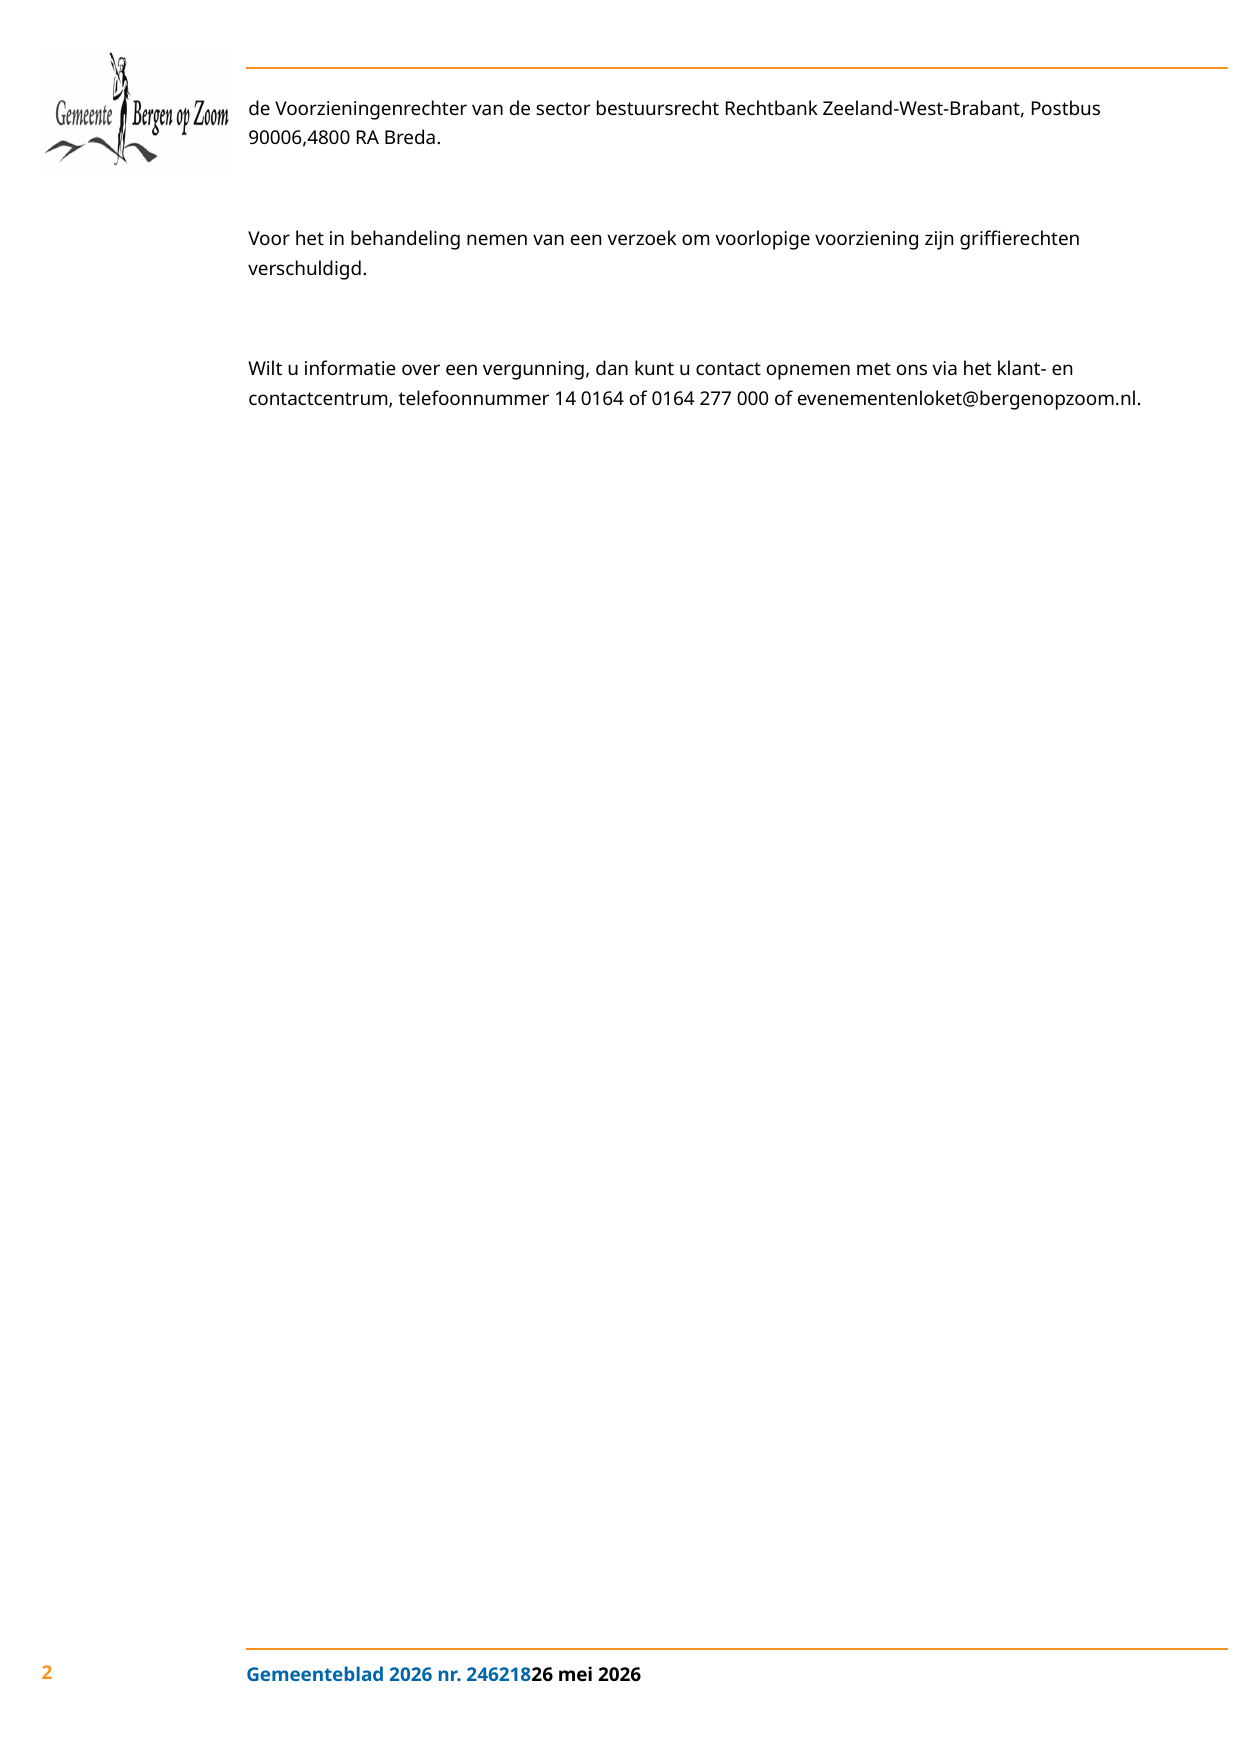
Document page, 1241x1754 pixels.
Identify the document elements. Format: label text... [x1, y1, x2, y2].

text Wilt u informatie over een vergunning, dan kunt u contact opnemen met ons via het klant- en contactcentrum, telefoonnummer 14 0164 of 0164 277 000 of evenementenloket@bergenopzoom.nl. [248, 356, 1152, 411]
text Voor het in behandeling nemen van een verzoek om voorlopige voorziening zijn griffierechten verschuldigd. [248, 225, 1152, 281]
picture [41, 47, 231, 172]
text de Voorzieningenrechter van de sector bestuursrecht Rechtbank Zeeland-West-Brabant, Postbus 90006,4800 RA Breda. [248, 95, 1152, 150]
